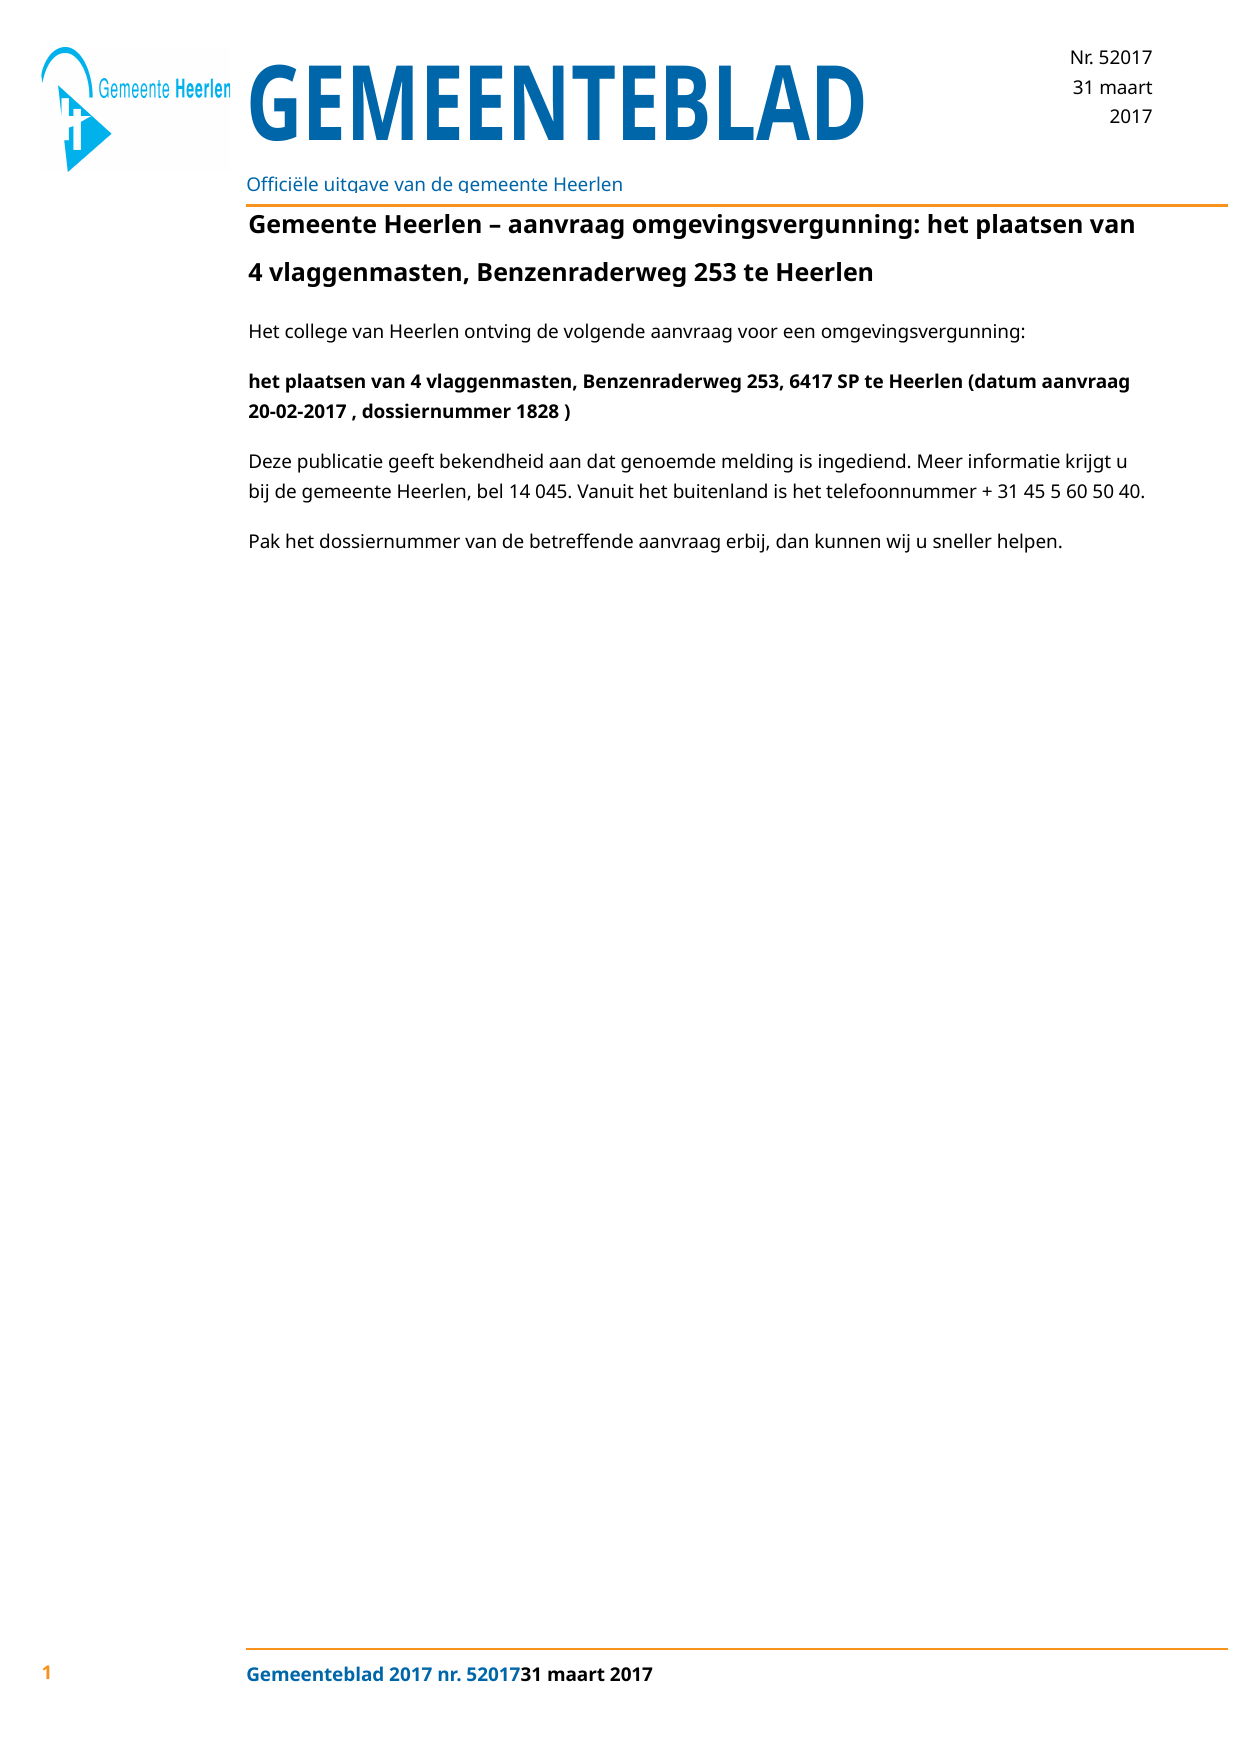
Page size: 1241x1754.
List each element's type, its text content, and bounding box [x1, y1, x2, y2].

text Deze publicatie geeft bekendheid aan dat genoemde melding is ingediend. Meer informatie krijgt u bij de gemeente Heerlen, bel 14 045. Vanuit het buitenland is het telefoonnummer + 31 45 5 60 50 40. [248, 448, 1152, 504]
picture [41, 47, 231, 172]
text Gemeente Heerlen – aanvraag omgevingsvergunning: het plaatsen van 4 vlaggenmasten, Benzenraderweg 253 te Heerlen [248, 207, 1152, 288]
picture [41, 47, 58, 70]
text het plaatsen van 4 vlaggenmasten, Benzenraderweg 253, 6417 SP te Heerlen (datum aanvraag 20-02-2017 , dossiernummer 1828 ) [248, 368, 1152, 424]
text Het college van Heerlen ontving de volgende aanvraag voor een omgevingsvergunning: [248, 318, 1152, 344]
text Pak het dossiernummer van de betreffende aanvraag erbij, dan kunnen wij u sneller helpen. [248, 528, 1152, 554]
